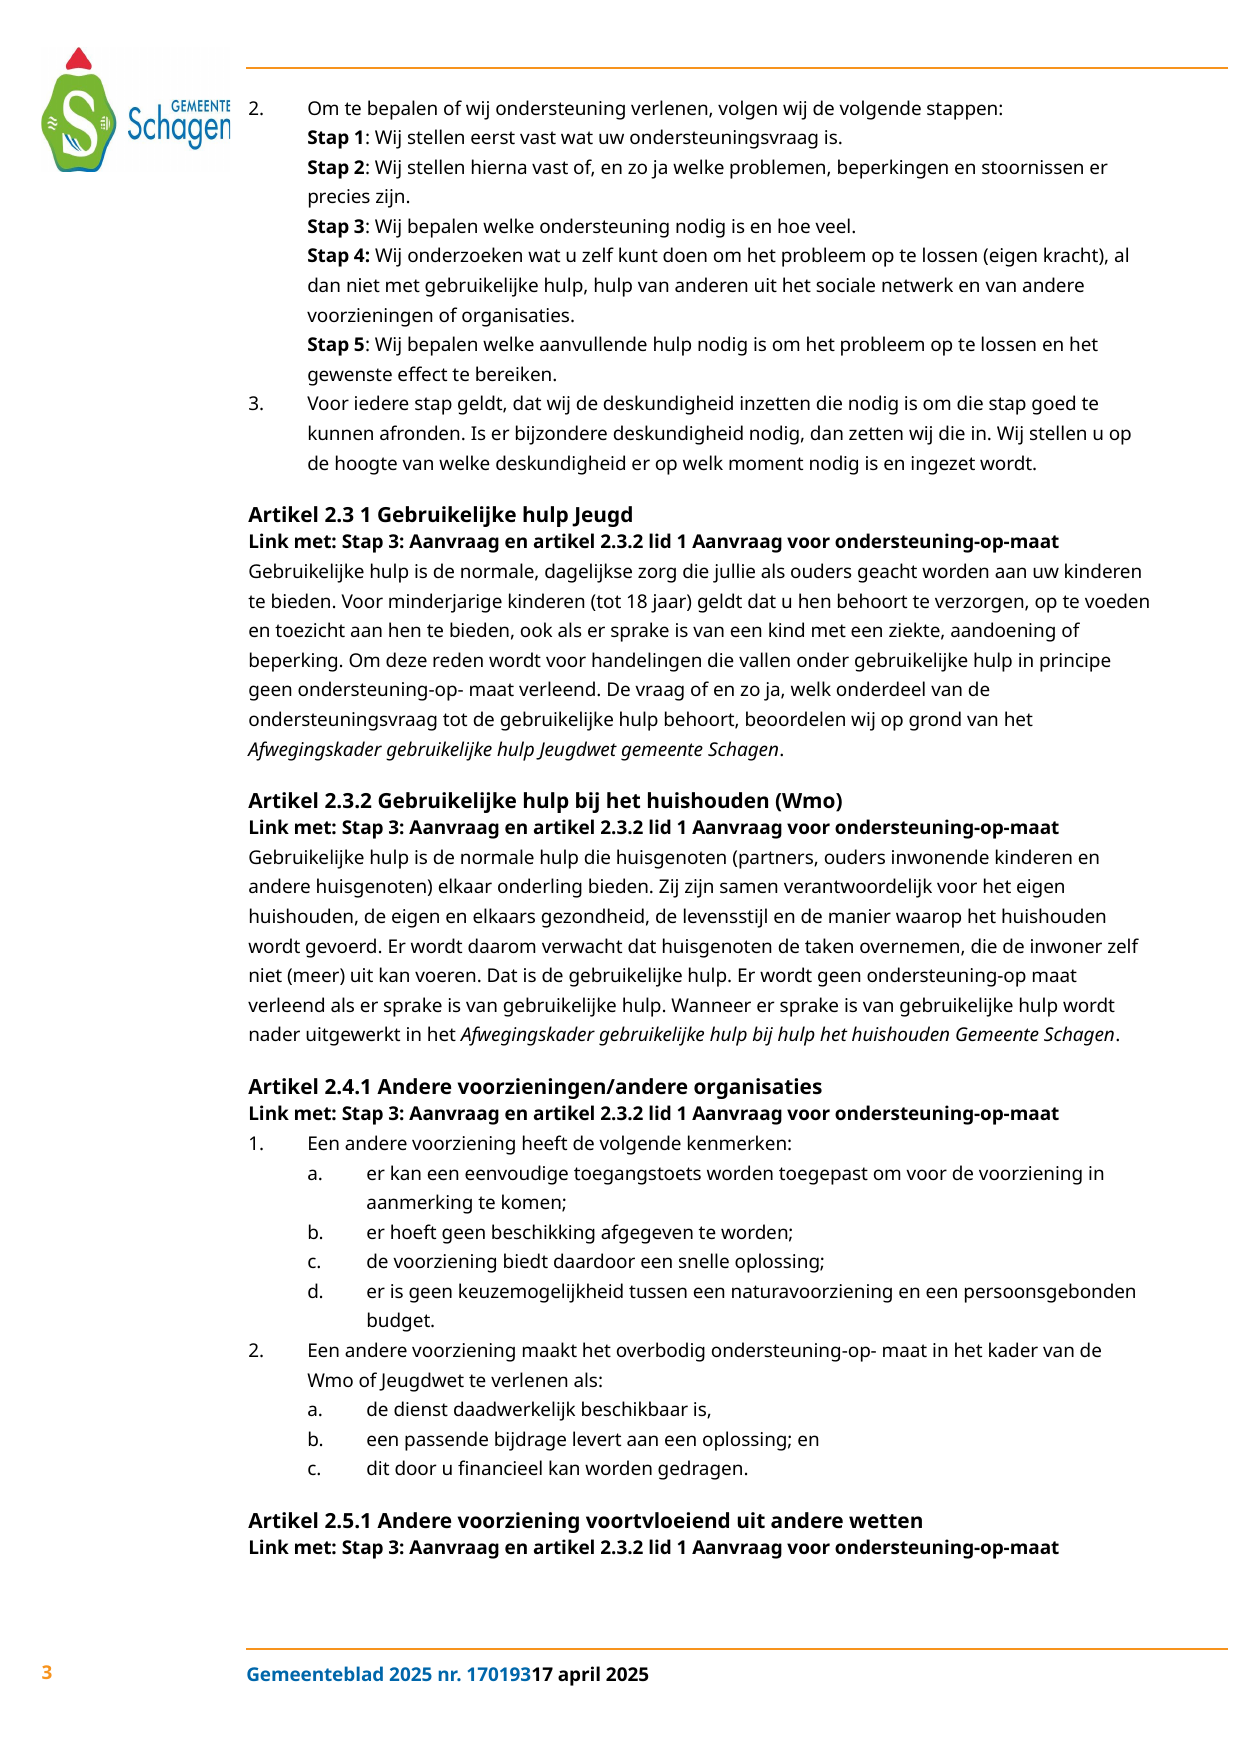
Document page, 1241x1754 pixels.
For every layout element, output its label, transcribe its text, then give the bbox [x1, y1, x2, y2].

list Stap 4: Wij onderzoeken wat u zelf kunt doen om het probleem op te lossen (eigen kracht), al dan niet met gebruikelijke hulp, hulp van anderen uit het sociale netwerk en van andere voorzieningen of organisaties. [248, 243, 1152, 328]
list Stap 3: Wij bepalen welke ondersteuning nodig is en hoe veel. [248, 213, 1152, 239]
text Artikel 2.3 1 Gebruikelijke hulp Jeugd [248, 500, 1152, 529]
text Gebruikelijke hulp is de normale, dagelijkse zorg die jullie als ouders geacht worden aan uw kinderen te bieden. Voor minderjarige kinderen (tot 18 jaar) geldt dat u hen behoort te verzorgen, op te voeden en toezicht aan hen te bieden, ook als er sprake is van een kind met een ziekte, aandoening of beperking. Om deze reden wordt voor handelingen die vallen onder gebruikelijke hulp in principe geen ondersteuning-op- maat verleend. De vraag of en zo ja, welk onderdeel van de ondersteuningsvraag tot de gebruikelijke hulp behoort, beoordelen wij op grond van het Afwegingskader gebruikelijke hulp Jeugdwet gemeente Schagen. [248, 558, 1152, 761]
list er kan een eenvoudige toegangstoets worden toegepast om voor de voorziening in aanmerking te komen; [307, 1160, 1152, 1215]
text Link met: Stap 3: Aanvraag en artikel 2.3.2 lid 1 Aanvraag voor ondersteuning-op-maat [248, 529, 1152, 554]
list de voorziening biedt daardoor een snelle oplossing; [307, 1248, 1152, 1274]
list Een andere voorziening heeft de volgende kenmerken: [248, 1130, 1152, 1156]
picture [41, 47, 231, 172]
list Voor iedere stap geldt, dat wij de deskundigheid inzetten die nodig is om die stap goed te kunnen afronden. Is er bijzondere deskundigheid nodig, dan zetten wij die in. Wij stellen u op de hoogte van welke deskundigheid er op welk moment nodig is en ingezet wordt. [248, 391, 1152, 476]
list Een andere voorziening maakt het overbodig ondersteuning-op- maat in het kader van de Wmo of Jeugdwet te verlenen als: [248, 1337, 1152, 1392]
list Om te bepalen of wij ondersteuning verlenen, volgen wij de volgende stappen: [248, 95, 1152, 121]
text Gebruikelijke hulp is de normale hulp die huisgenoten (partners, ouders inwonende kinderen en andere huisgenoten) elkaar onderling bieden. Zij zijn samen verantwoordelijk voor het eigen huishouden, de eigen en elkaars gezondheid, de levensstijl en de manier waarop het huishouden wordt gevoerd. Er wordt daarom verwacht dat huisgenoten de taken overnemen, die de inwoner zelf niet (meer) uit kan voeren. Dat is de gebruikelijke hulp. Er wordt geen ondersteuning-op maat verleend als er sprake is van gebruikelijke hulp. Wanneer er sprake is van gebruikelijke hulp wordt nader uitgewerkt in het Afwegingskader gebruikelijke hulp bij hulp het huishouden Gemeente Schagen. [248, 844, 1152, 1047]
list Stap 5: Wij bepalen welke aanvullende hulp nodig is om het probleem op te lossen en het gewenste effect te bereiken. [248, 331, 1152, 387]
list Stap 2: Wij stellen hierna vast of, en zo ja welke problemen, beperkingen en stoornissen er precies zijn. [248, 154, 1152, 209]
text Link met: Stap 3: Aanvraag en artikel 2.3.2 lid 1 Aanvraag voor ondersteuning-op-maat [248, 1534, 1152, 1560]
list er is geen keuzemogelijkheid tussen een naturavoorziening en een persoonsgebonden budget. [307, 1278, 1152, 1333]
text Link met: Stap 3: Aanvraag en artikel 2.3.2 lid 1 Aanvraag voor ondersteuning-op-maat [248, 814, 1152, 840]
list er hoeft geen beschikking afgegeven te worden; [307, 1219, 1152, 1244]
text Artikel 2.4.1 Andere voorzieningen/andere organisaties [248, 1072, 1152, 1101]
list dit door u financieel kan worden gedragen. [307, 1456, 1152, 1481]
list een passende bijdrage levert aan een oplossing; en [307, 1426, 1152, 1452]
list de dienst daadwerkelijk beschikbaar is, [307, 1396, 1152, 1422]
list Stap 1: Wij stellen eerst vast wat uw ondersteuningsvraag is. [248, 124, 1152, 150]
text Artikel 2.5.1 Andere voorziening voortvloeiend uit andere wetten [248, 1506, 1152, 1534]
text Artikel 2.3.2 Gebruikelijke hulp bij het huishouden (Wmo) [248, 786, 1152, 814]
text Link met: Stap 3: Aanvraag en artikel 2.3.2 lid 1 Aanvraag voor ondersteuning-op-maat [248, 1101, 1152, 1126]
